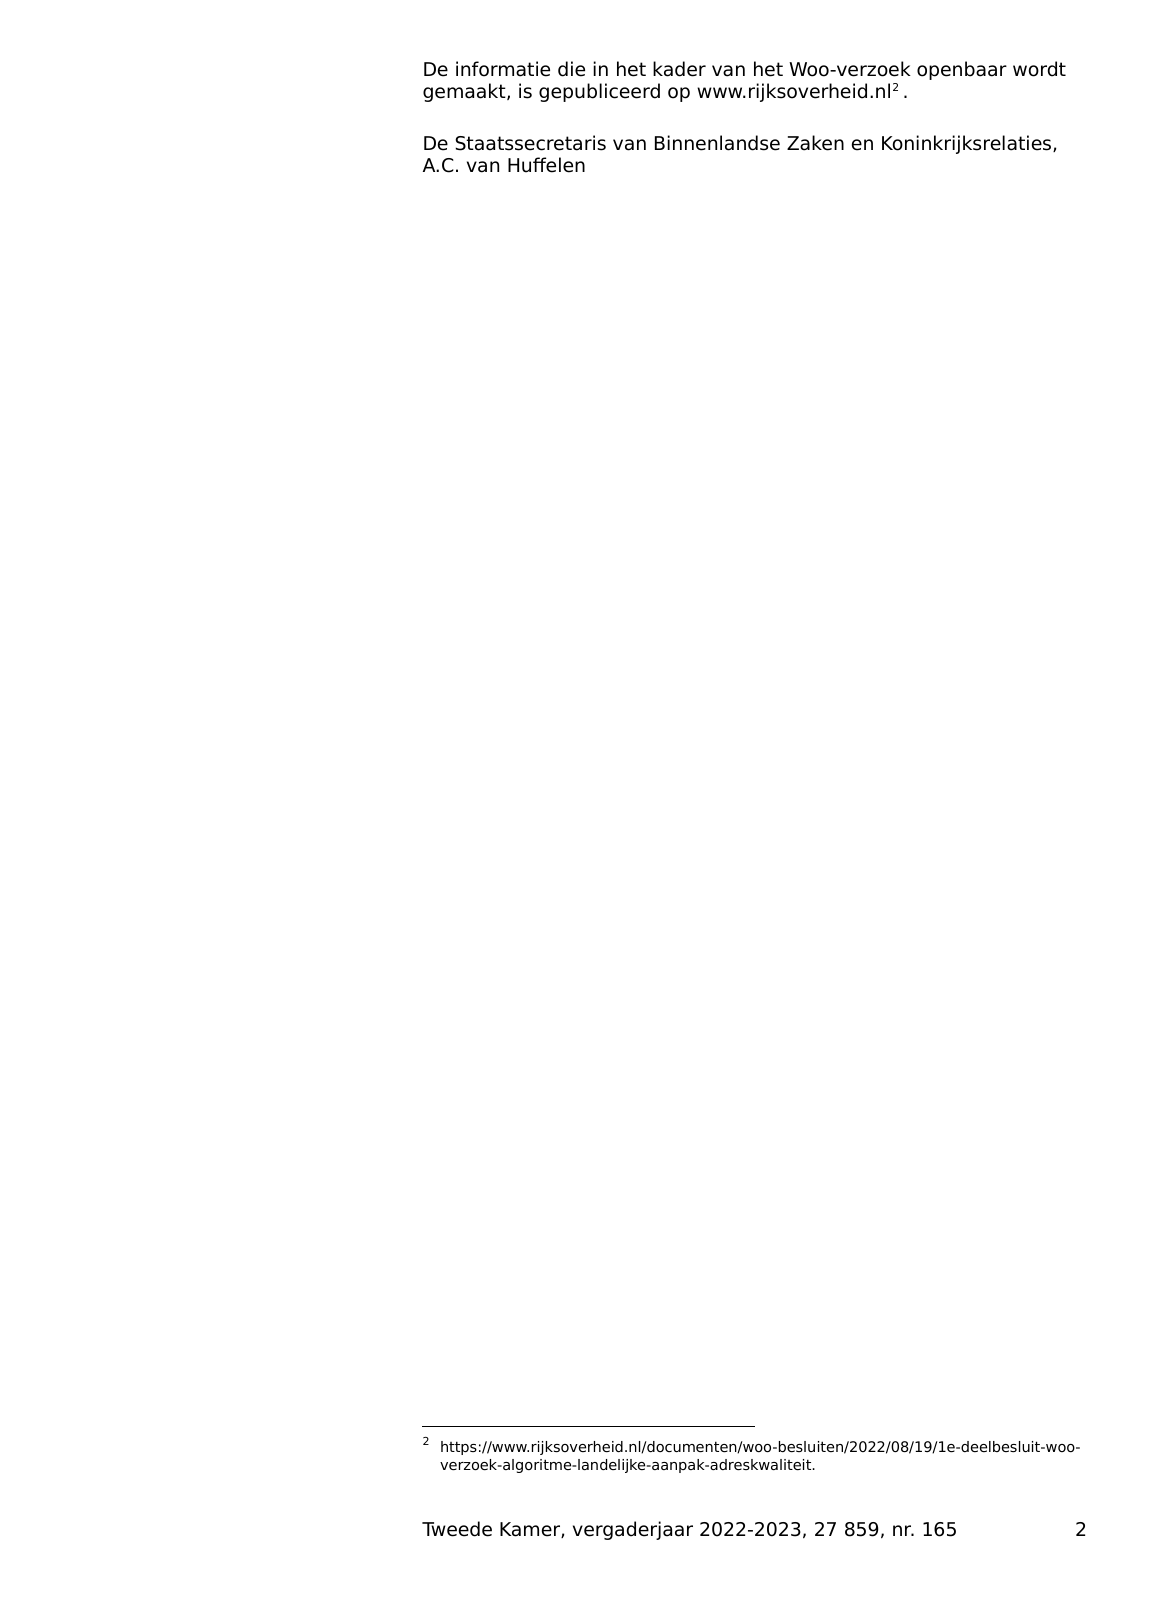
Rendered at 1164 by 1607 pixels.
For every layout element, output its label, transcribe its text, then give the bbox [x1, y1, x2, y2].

text De informatie die in het kader van het Woo-verzoek openbaar wordt gemaakt, is gepubliceerd op www.rijksoverheid.nl. [422, 59, 1087, 103]
text https://www.rijksoverheid.nl/documenten/woo-besluiten/2022/08/19/1e-deelbesluit-woo-verzoek-algoritme-landelijke-aanpak-adreskwaliteit. [422, 1435, 1087, 1474]
text De Staatssecretaris van Binnenlandse Zaken en Koninkrijksrelaties, A.C. van Huffelen [422, 133, 1087, 177]
